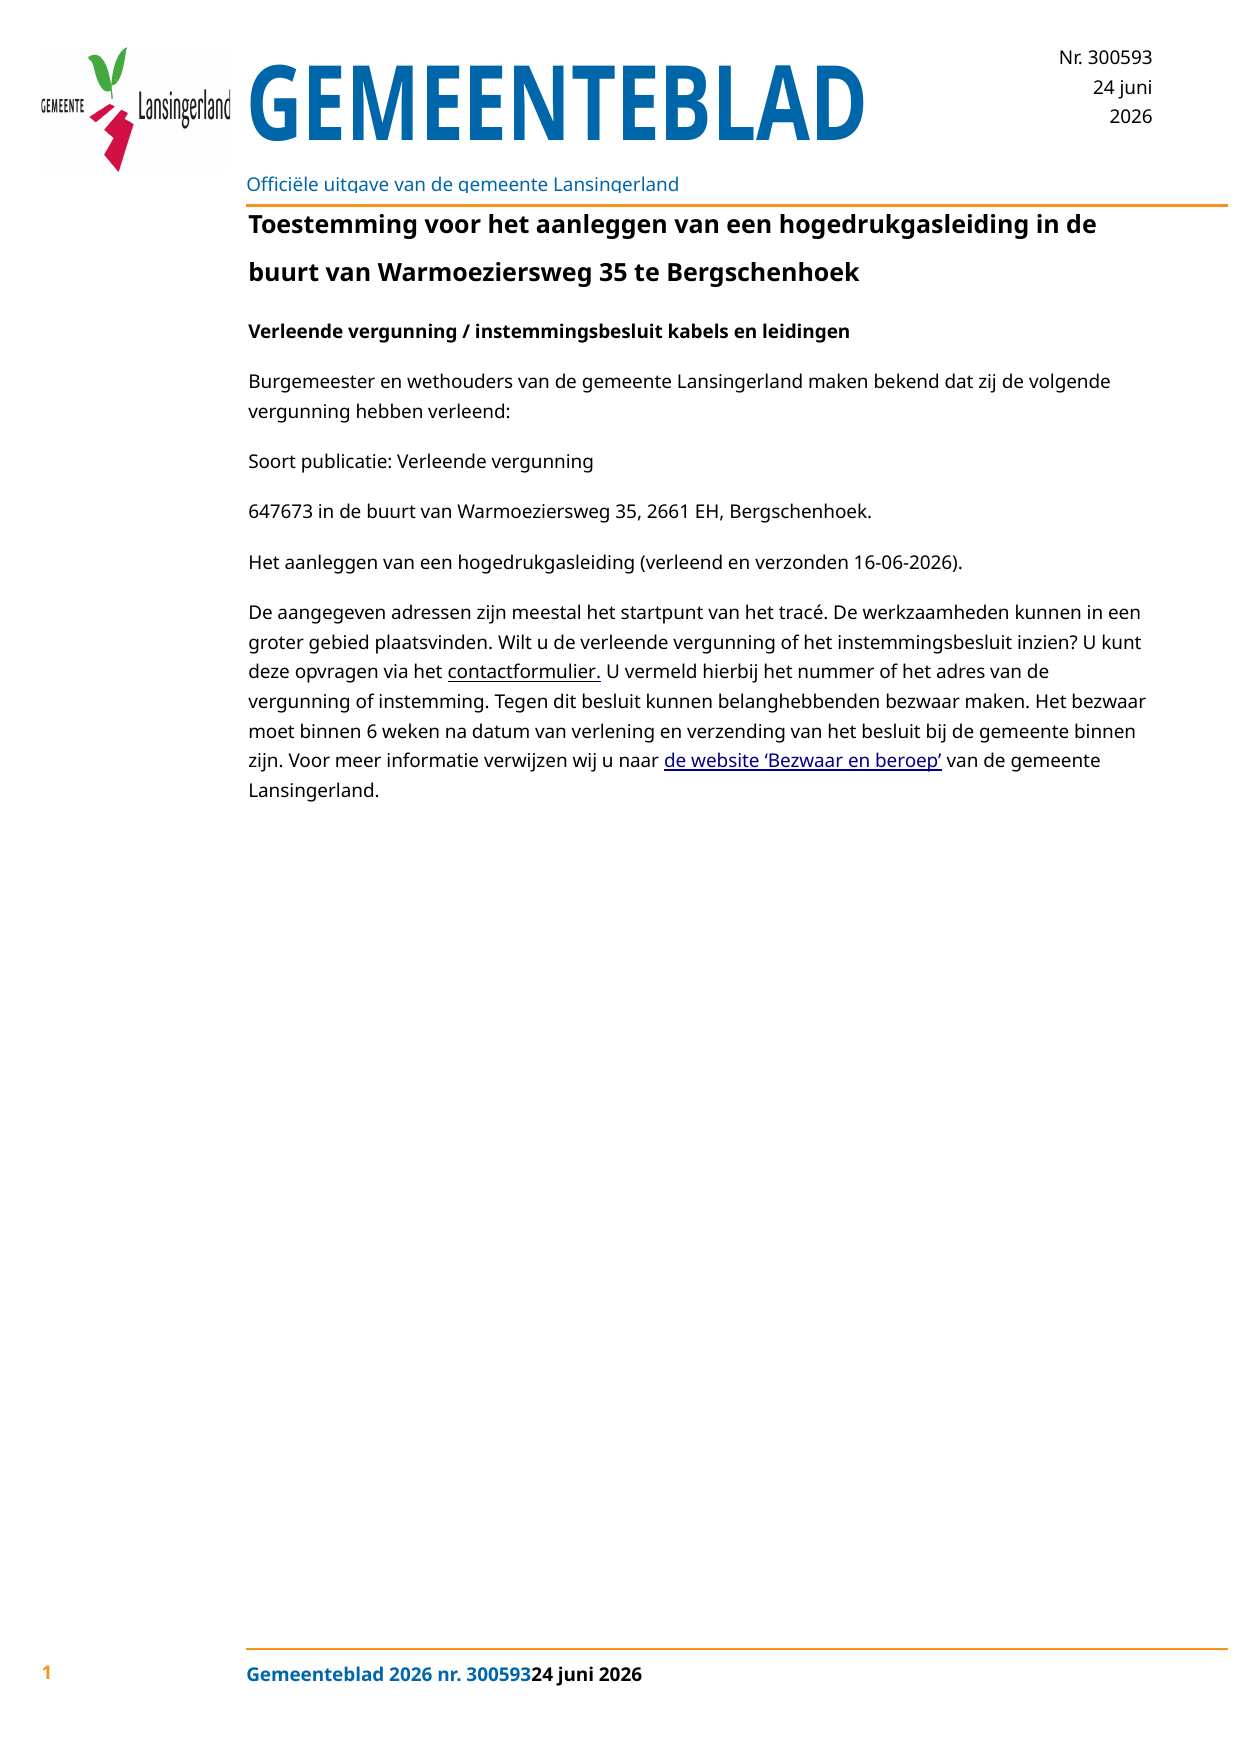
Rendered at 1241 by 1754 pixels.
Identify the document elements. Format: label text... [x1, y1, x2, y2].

text Soort publicatie: Verleende vergunning [248, 448, 1152, 474]
text 647673 in de buurt van Warmoeziersweg 35, 2661 EH, Bergschenhoek. [248, 499, 1152, 524]
text Verleende vergunning / instemmingsbesluit kabels en leidingen [248, 318, 1152, 344]
text Toestemming voor het aanleggen van een hogedrukgasleiding in de buurt van Warmoeziersweg 35 te Bergschenhoek [248, 207, 1152, 288]
text Het aanleggen van een hogedrukgasleiding (verleend en verzonden 16-06-2026). [248, 549, 1152, 575]
text Burgemeester en wethouders van de gemeente Lansingerland maken bekend dat zij de volgende vergunning hebben verleend: [248, 368, 1152, 424]
text De aangegeven adressen zijn meestal het startpunt van het tracé. De werkzaamheden kunnen in een groter gebied plaatsvinden. Wilt u de verleende vergunning of het instemmingsbesluit inzien? U kunt deze opvragen via het contactformulier. U vermeld hierbij het nummer of het adres van de vergunning of instemming. Tegen dit besluit kunnen belanghebbenden bezwaar maken. Het bezwaar moet binnen 6 weken na datum van verlening en verzending van het besluit bij de gemeente binnen zijn. Voor meer informatie verwijzen wij u naar de website ‘Bezwaar en beroep’ van de gemeente Lansingerland. [248, 599, 1152, 803]
picture [41, 47, 231, 172]
